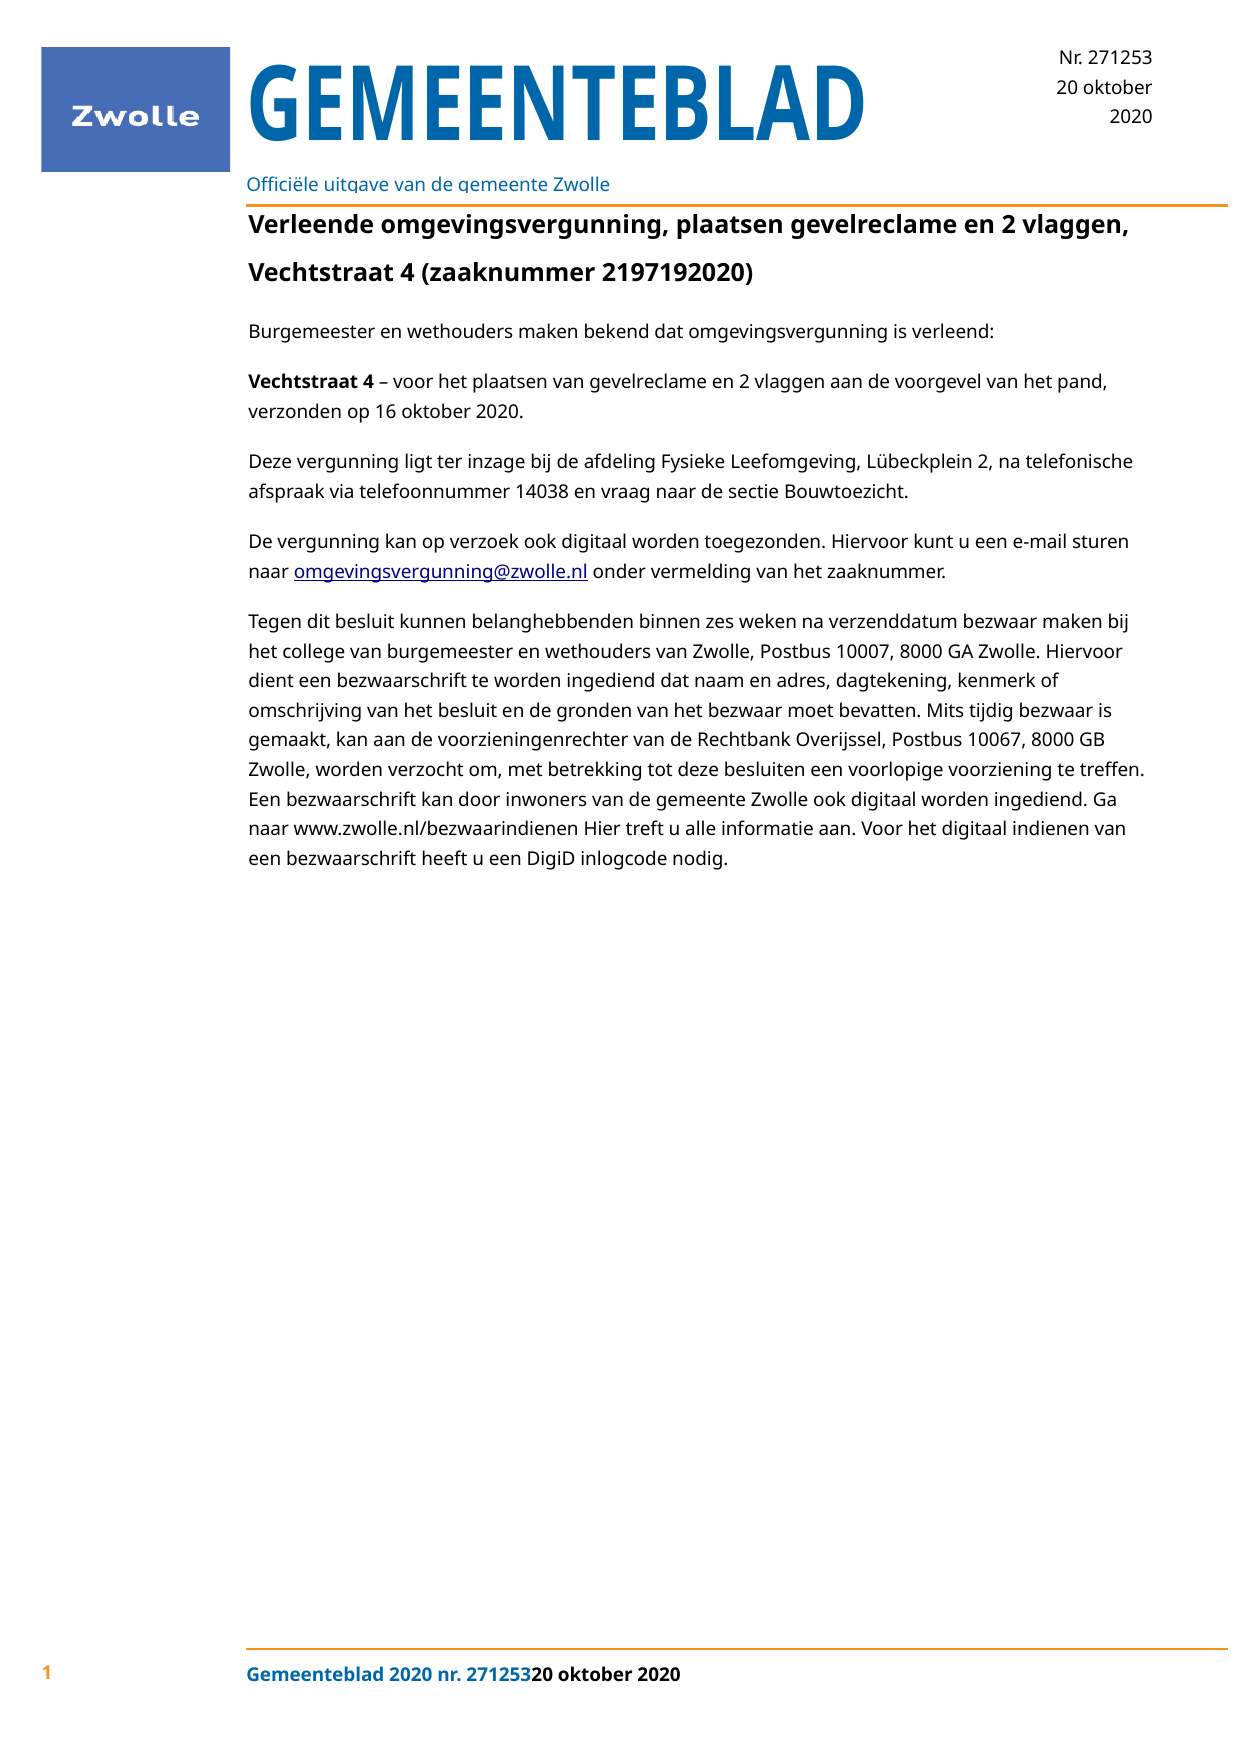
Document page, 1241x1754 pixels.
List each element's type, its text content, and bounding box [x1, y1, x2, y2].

text Burgemeester en wethouders maken bekend dat omgevingsvergunning is verleend: [248, 318, 1152, 344]
picture [41, 47, 231, 172]
text De vergunning kan op verzoek ook digitaal worden toegezonden. Hiervoor kunt u een e-mail sturen naar omgevingsvergunning@zwolle.nl onder vermelding van het zaaknummer. [248, 528, 1152, 584]
text Deze vergunning ligt ter inzage bij de afdeling Fysieke Leefomgeving, Lübeckplein 2, na telefonische afspraak via telefoonnummer 14038 en vraag naar de sectie Bouwtoezicht. [248, 448, 1152, 504]
text Vechtstraat 4 – voor het plaatsen van gevelreclame en 2 vlaggen aan de voorgevel van het pand, verzonden op 16 oktober 2020. [248, 368, 1152, 424]
text Verleende omgevingsvergunning, plaatsen gevelreclame en 2 vlaggen, Vechtstraat 4 (zaaknummer 2197192020) [248, 207, 1152, 288]
text Tegen dit besluit kunnen belanghebbenden binnen zes weken na verzenddatum bezwaar maken bij het college van burgemeester en wethouders van Zwolle, Postbus 10007, 8000 GA Zwolle. Hiervoor dient een bezwaarschrift te worden ingediend dat naam en adres, dagtekening, kenmerk of omschrijving van het besluit en de gronden van het bezwaar moet bevatten. Mits tijdig bezwaar is gemaakt, kan aan de voorzieningenrechter van de Rechtbank Overijssel, Postbus 10067, 8000 GB Zwolle, worden verzocht om, met betrekking tot deze besluiten een voorlopige voorziening te treffen. Een bezwaarschrift kan door inwoners van de gemeente Zwolle ook digitaal worden ingediend. Ga naar www.zwolle.nl/bezwaarindienen Hier treft u alle informatie aan. Voor het digitaal indienen van een bezwaarschrift heeft u een DigiD inlogcode nodig. [248, 608, 1152, 871]
